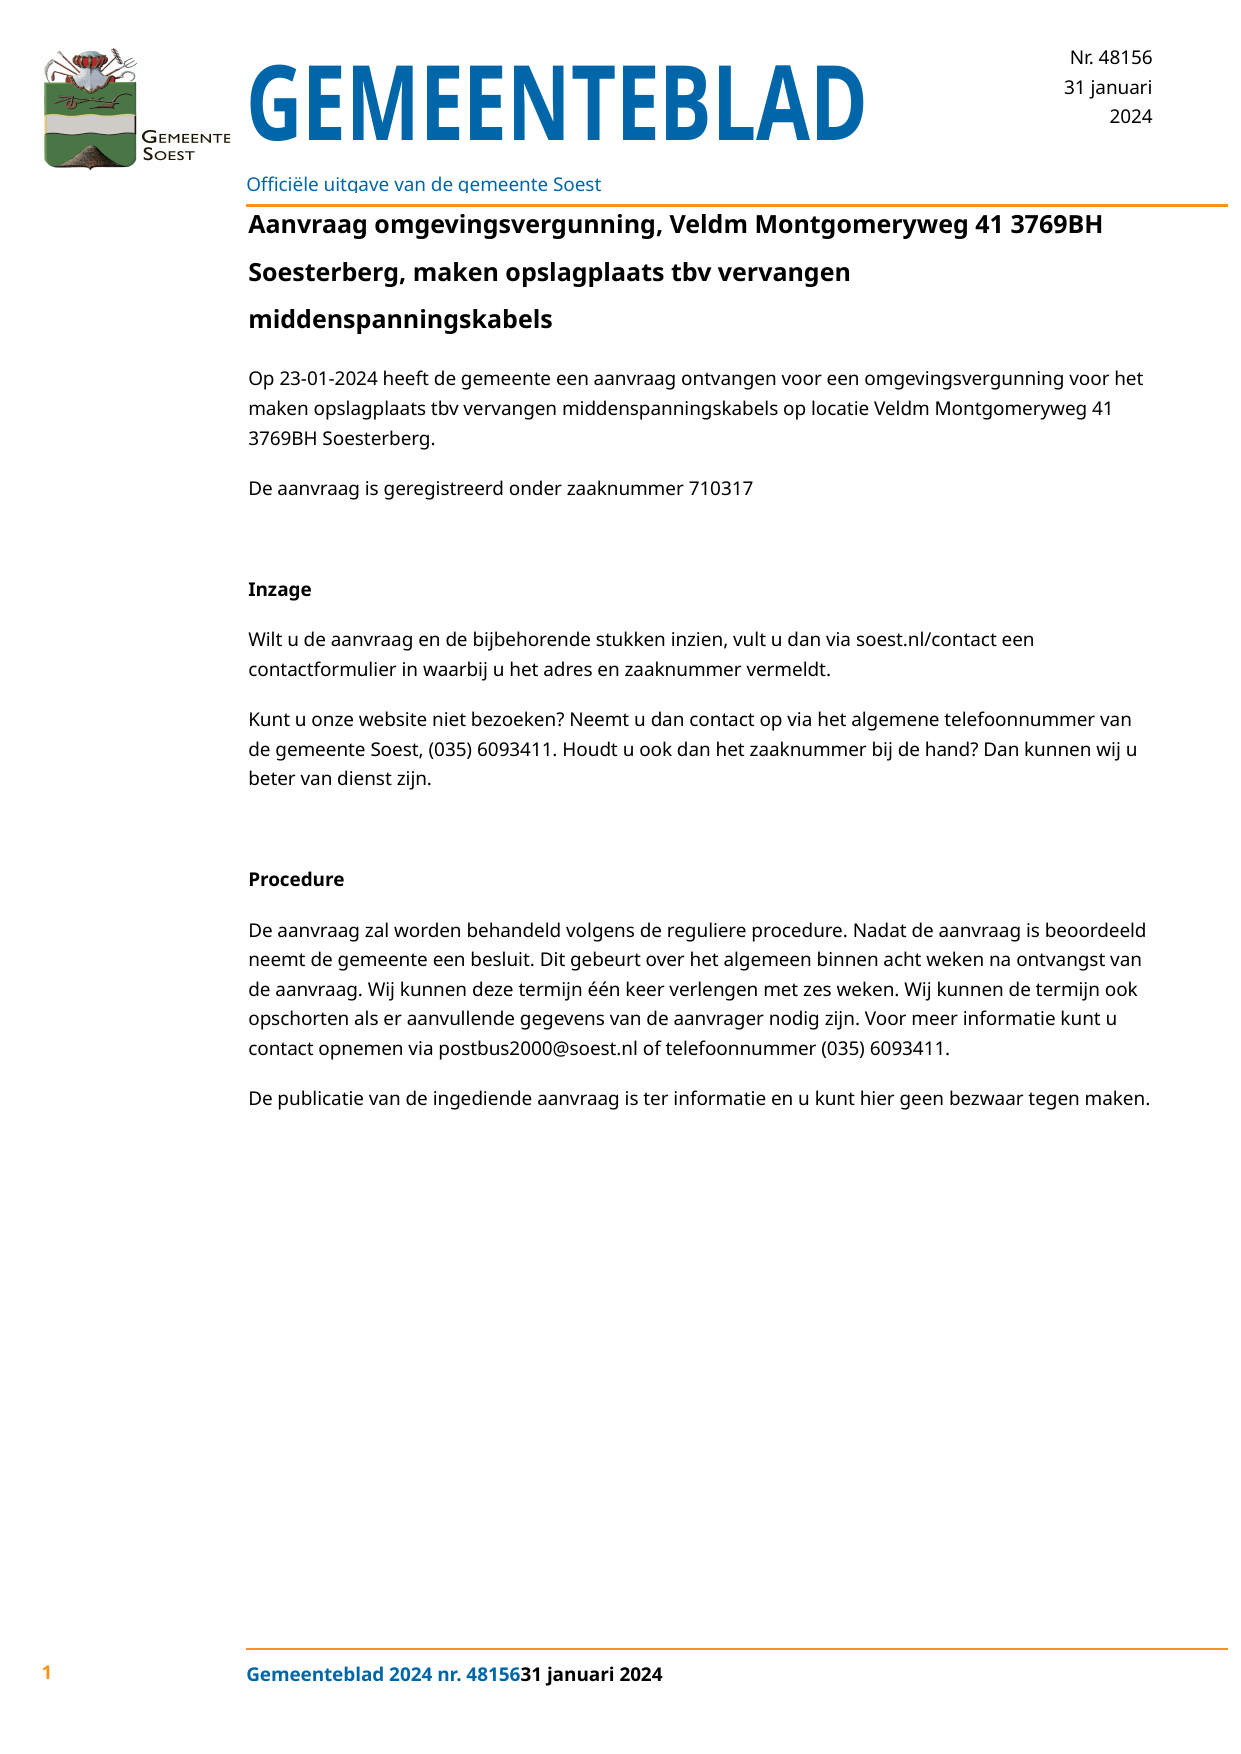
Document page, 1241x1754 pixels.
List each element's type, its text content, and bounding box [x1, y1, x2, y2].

text Procedure [248, 866, 1152, 892]
text De aanvraag zal worden behandeld volgens de reguliere procedure. Nadat de aanvraag is beoordeeld neemt de gemeente een besluit. Dit gebeurt over het algemeen binnen acht weken na ontvangst van de aanvraag. Wij kunnen deze termijn één keer verlengen met zes weken. Wij kunnen de termijn ook opschorten als er aanvullende gegevens van de aanvrager nodig zijn. Voor meer informatie kunt u contact opnemen via postbus2000@soest.nl of telefoonnummer (035) 6093411. [248, 917, 1152, 1061]
text Kunt u onze website niet bezoeken? Neemt u dan contact op via het algemene telefoonnummer van de gemeente Soest, (035) 6093411. Houdt u ook dan het zaaknummer bij de hand? Dan kunnen wij u beter van dienst zijn. [248, 706, 1152, 791]
text Op 23-01-2024 heeft de gemeente een aanvraag ontvangen voor een omgevingsvergunning voor het maken opslagplaats tbv vervangen middenspanningskabels op locatie Veldm Montgomeryweg 41 3769BH Soesterberg. [248, 366, 1152, 450]
text Aanvraag omgevingsvergunning, Veldm Montgomeryweg 41 3769BH Soesterberg, maken opslagplaats tbv vervangen middenspanningskabels [248, 207, 1152, 336]
text Inzage [248, 576, 1152, 602]
text De publicatie van de ingediende aanvraag is ter informatie en u kunt hier geen bezwaar tegen maken. [248, 1086, 1152, 1111]
picture [41, 47, 231, 172]
text Wilt u de aanvraag en de bijbehorende stukken inzien, vult u dan via soest.nl/contact een contactformulier in waarbij u het adres en zaaknummer vermeldt. [248, 626, 1152, 682]
text De aanvraag is geregistreerd onder zaaknummer 710317 [248, 475, 1152, 501]
